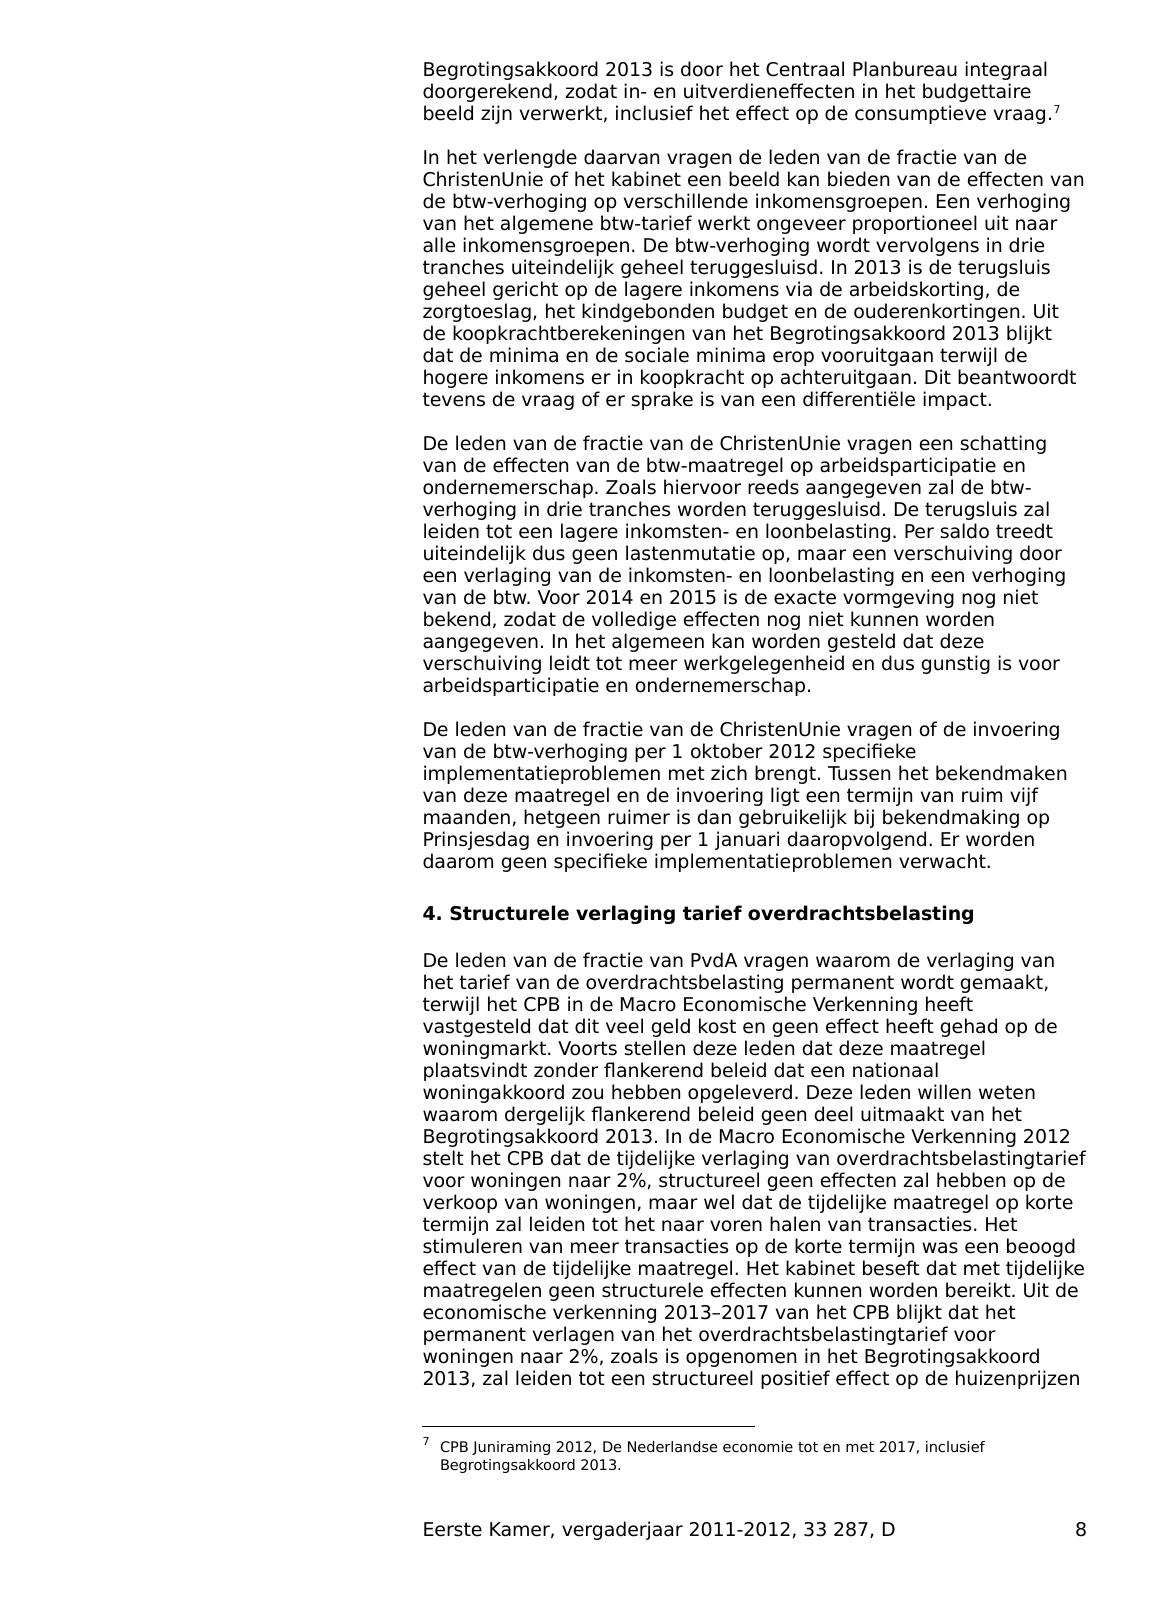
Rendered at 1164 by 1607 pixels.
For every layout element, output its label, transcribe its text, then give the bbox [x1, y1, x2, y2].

text De leden van de fractie van de ChristenUnie vragen een schatting van de effecten van de btw-maatregel op arbeidsparticipatie en ondernemerschap. Zoals hiervoor reeds aangegeven zal de btw-verhoging in drie tranches worden teruggesluisd. De terugsluis zal leiden tot een lagere inkomsten- en loonbelasting. Per saldo treedt uiteindelijk dus geen lastenmutatie op, maar een verschuiving door een verlaging van de inkomsten- en loonbelasting en een verhoging van de btw. Voor 2014 en 2015 is de exacte vormgeving nog niet bekend, zodat de volledige effecten nog niet kunnen worden aangegeven. In het algemeen kan worden gesteld dat deze verschuiving leidt tot meer werkgelegenheid en dus gunstig is voor arbeidsparticipatie en ondernemerschap. [422, 433, 1087, 697]
text Begrotingsakkoord 2013 is door het Centraal Planbureau integraal doorgerekend, zodat in- en uitverdieneffecten in het budgettaire beeld zijn verwerkt, inclusief het effect op de consumptieve vraag. [422, 59, 1087, 125]
text CPB Juniraming 2012, De Nederlandse economie tot en met 2017, inclusief Begrotingsakkoord 2013. [422, 1435, 1087, 1474]
text De leden van de fractie van PvdA vragen waarom de verlaging van het tarief van de overdrachtsbelasting permanent wordt gemaakt, terwijl het CPB in de Macro Economische Verkenning heeft vastgesteld dat dit veel geld kost en geen effect heeft gehad op de woningmarkt. Voorts stellen deze leden dat deze maatregel plaatsvindt zonder flankerend beleid dat een nationaal woningakkoord zou hebben opgeleverd. Deze leden willen weten waarom dergelijk flankerend beleid geen deel uitmaakt van het Begrotingsakkoord 2013. In de Macro Economische Verkenning 2012 stelt het CPB dat de tijdelijke verlaging van overdrachtsbelastingtarief voor woningen naar 2%, structureel geen effecten zal hebben op de verkoop van woningen, maar wel dat de tijdelijke maatregel op korte termijn zal leiden tot het naar voren halen van transacties. Het stimuleren van meer transacties op de korte termijn was een beoogd effect van de tijdelijke maatregel. Het kabinet beseft dat met tijdelijke maatregelen geen structurele effecten kunnen worden bereikt. Uit de economische verkenning 2013–2017 van het CPB blijkt dat het permanent verlagen van het overdrachtsbelastingtarief voor woningen naar 2%, zoals is opgenomen in het Begrotingsakkoord 2013, zal leiden tot een structureel positief effect op de huizenprijzen [422, 950, 1087, 1389]
text De leden van de fractie van de ChristenUnie vragen of de invoering van de btw-verhoging per 1 oktober 2012 specifieke implementatieproblemen met zich brengt. Tussen het bekendmaken van deze maatregel en de invoering ligt een termijn van ruim vijf maanden, hetgeen ruimer is dan gebruikelijk bij bekendmaking op Prinsjesdag en invoering per 1 januari daaropvolgend. Er worden daarom geen specifieke implementatieproblemen verwacht. [422, 719, 1087, 873]
text In het verlengde daarvan vragen de leden van de fractie van de ChristenUnie of het kabinet een beeld kan bieden van de effecten van de btw-verhoging op verschillende inkomensgroepen. Een verhoging van het algemene btw-tarief werkt ongeveer proportioneel uit naar alle inkomensgroepen. De btw-verhoging wordt vervolgens in drie tranches uiteindelijk geheel teruggesluisd. In 2013 is de terugsluis geheel gericht op de lagere inkomens via de arbeidskorting, de zorgtoeslag, het kindgebonden budget en de ouderenkortingen. Uit de koopkrachtberekeningen van het Begrotingsakkoord 2013 blijkt dat de minima en de sociale minima erop vooruitgaan terwijl de hogere inkomens er in koopkracht op achteruitgaan. Dit beantwoordt tevens de vraag of er sprake is van een differentiële impact. [422, 147, 1087, 411]
subtitle 4. Structurele verlaging tarief overdrachtsbelasting [422, 903, 1087, 925]
